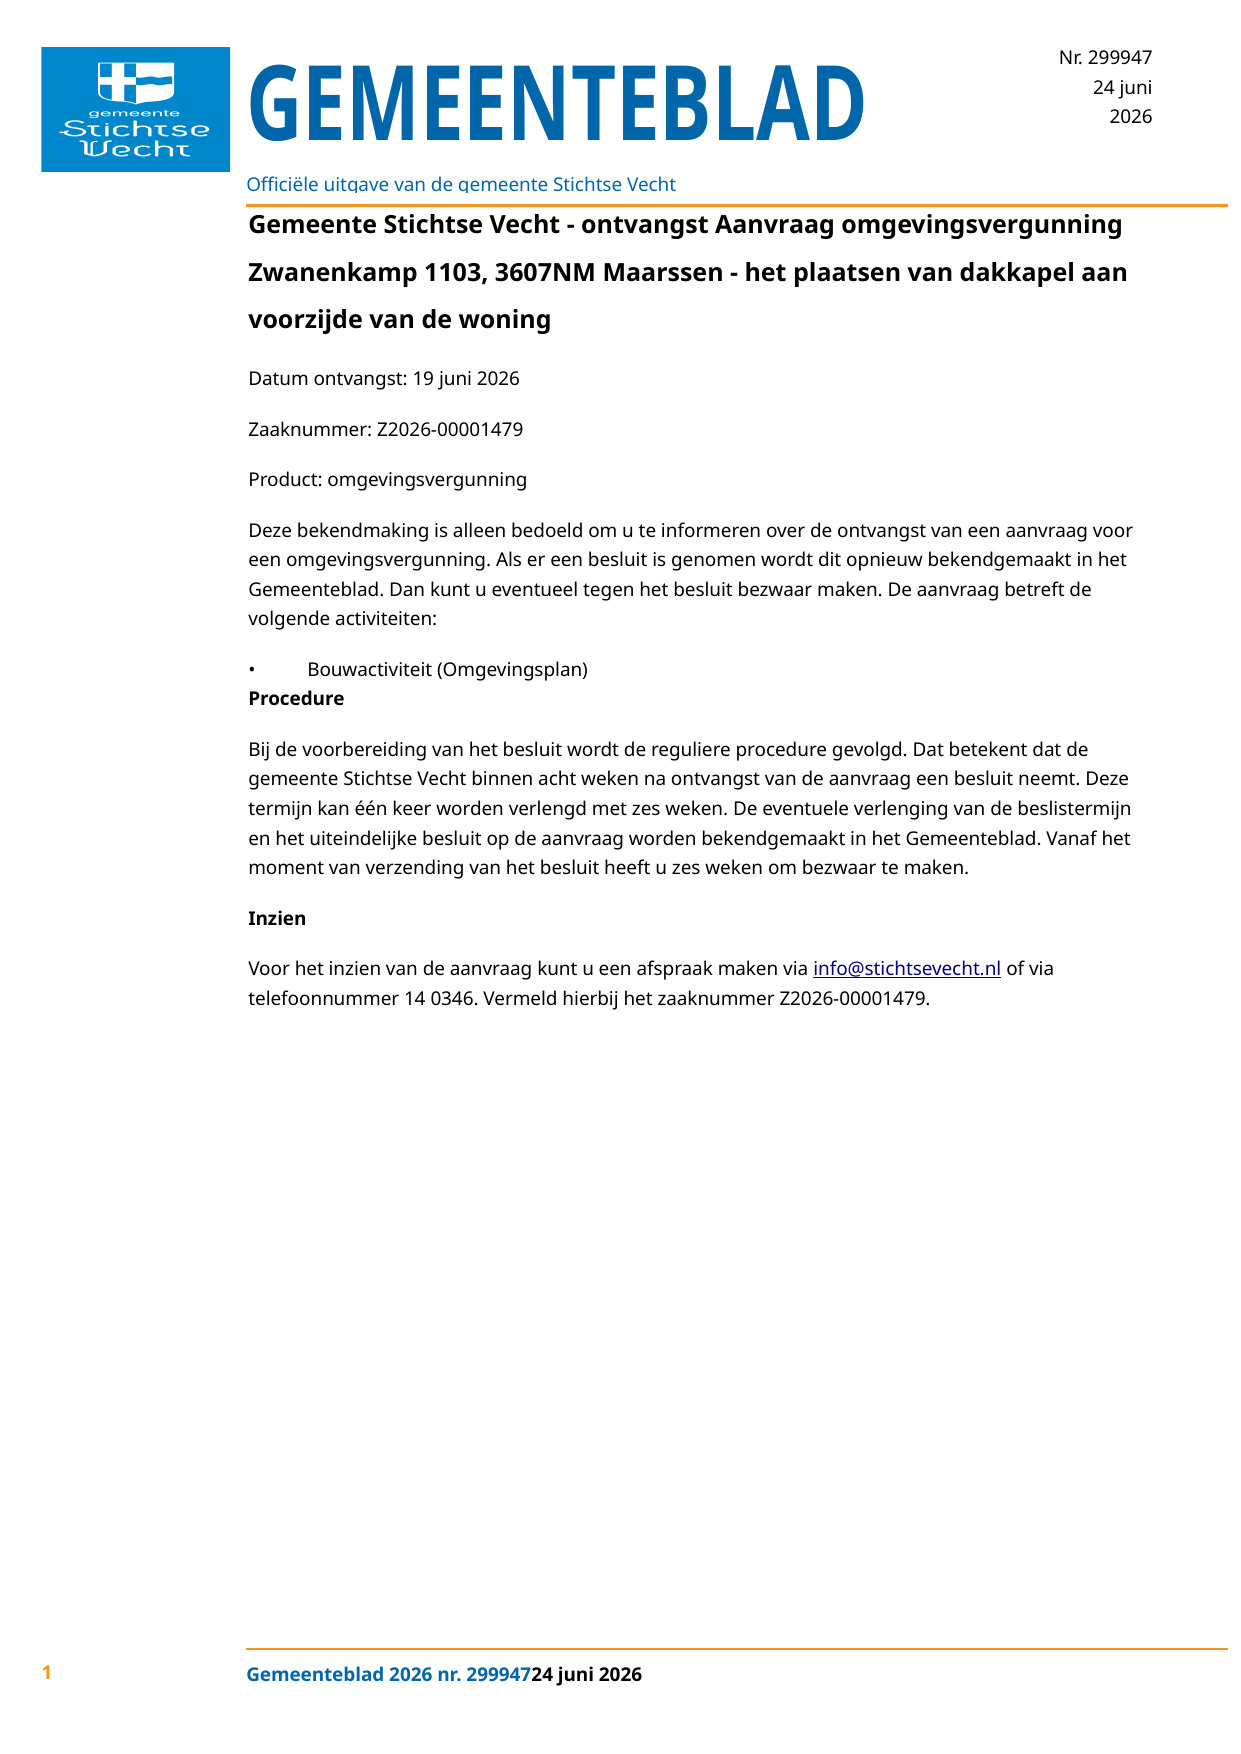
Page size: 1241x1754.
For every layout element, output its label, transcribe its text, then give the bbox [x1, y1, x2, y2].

text Bij de voorbereiding van het besluit wordt de reguliere procedure gevolgd. Dat betekent dat de gemeente Stichtse Vecht binnen acht weken na ontvangst van de aanvraag een besluit neemt. Deze termijn kan één keer worden verlengd met zes weken. De eventuele verlenging van de beslistermijn en het uiteindelijke besluit op de aanvraag worden bekendgemaakt in het Gemeenteblad. Vanaf het moment van verzending van het besluit heeft u zes weken om bezwaar te maken. [248, 736, 1152, 880]
text Voor het inzien van de aanvraag kunt u een afspraak maken via info@stichtsevecht.nl of via telefoonnummer 14 0346. Vermeld hierbij het zaaknummer Z2026-00001479. [248, 955, 1152, 1010]
text Procedure [248, 686, 1152, 711]
picture [137, 63, 174, 103]
text Gemeente Stichtse Vecht - ontvangst Aanvraag omgevingsvergunning Zwanenkamp 1103, 3607NM Maarssen - het plaatsen van dakkapel aan voorzijde van de woning [248, 207, 1152, 336]
text Deze bekendmaking is alleen bedoeld om u te informeren over de ontvangst van een aanvraag voor een omgevingsvergunning. Als er een besluit is genomen wordt dit opnieuw bekendgemaakt in het Gemeenteblad. Dan kunt u eventueel tegen het besluit bezwaar maken. De aanvraag betreft de volgende activiteiten: [248, 517, 1152, 631]
text Zaaknummer: Z2026-00001479 [248, 416, 1152, 442]
text Product: omgevingsvergunning [248, 466, 1152, 492]
picture [99, 63, 135, 101]
list Bouwactiviteit (Omgevingsplan) [248, 656, 1152, 682]
text Inzien [248, 905, 1152, 930]
text Datum ontvangst: 19 juni 2026 [248, 366, 1152, 391]
